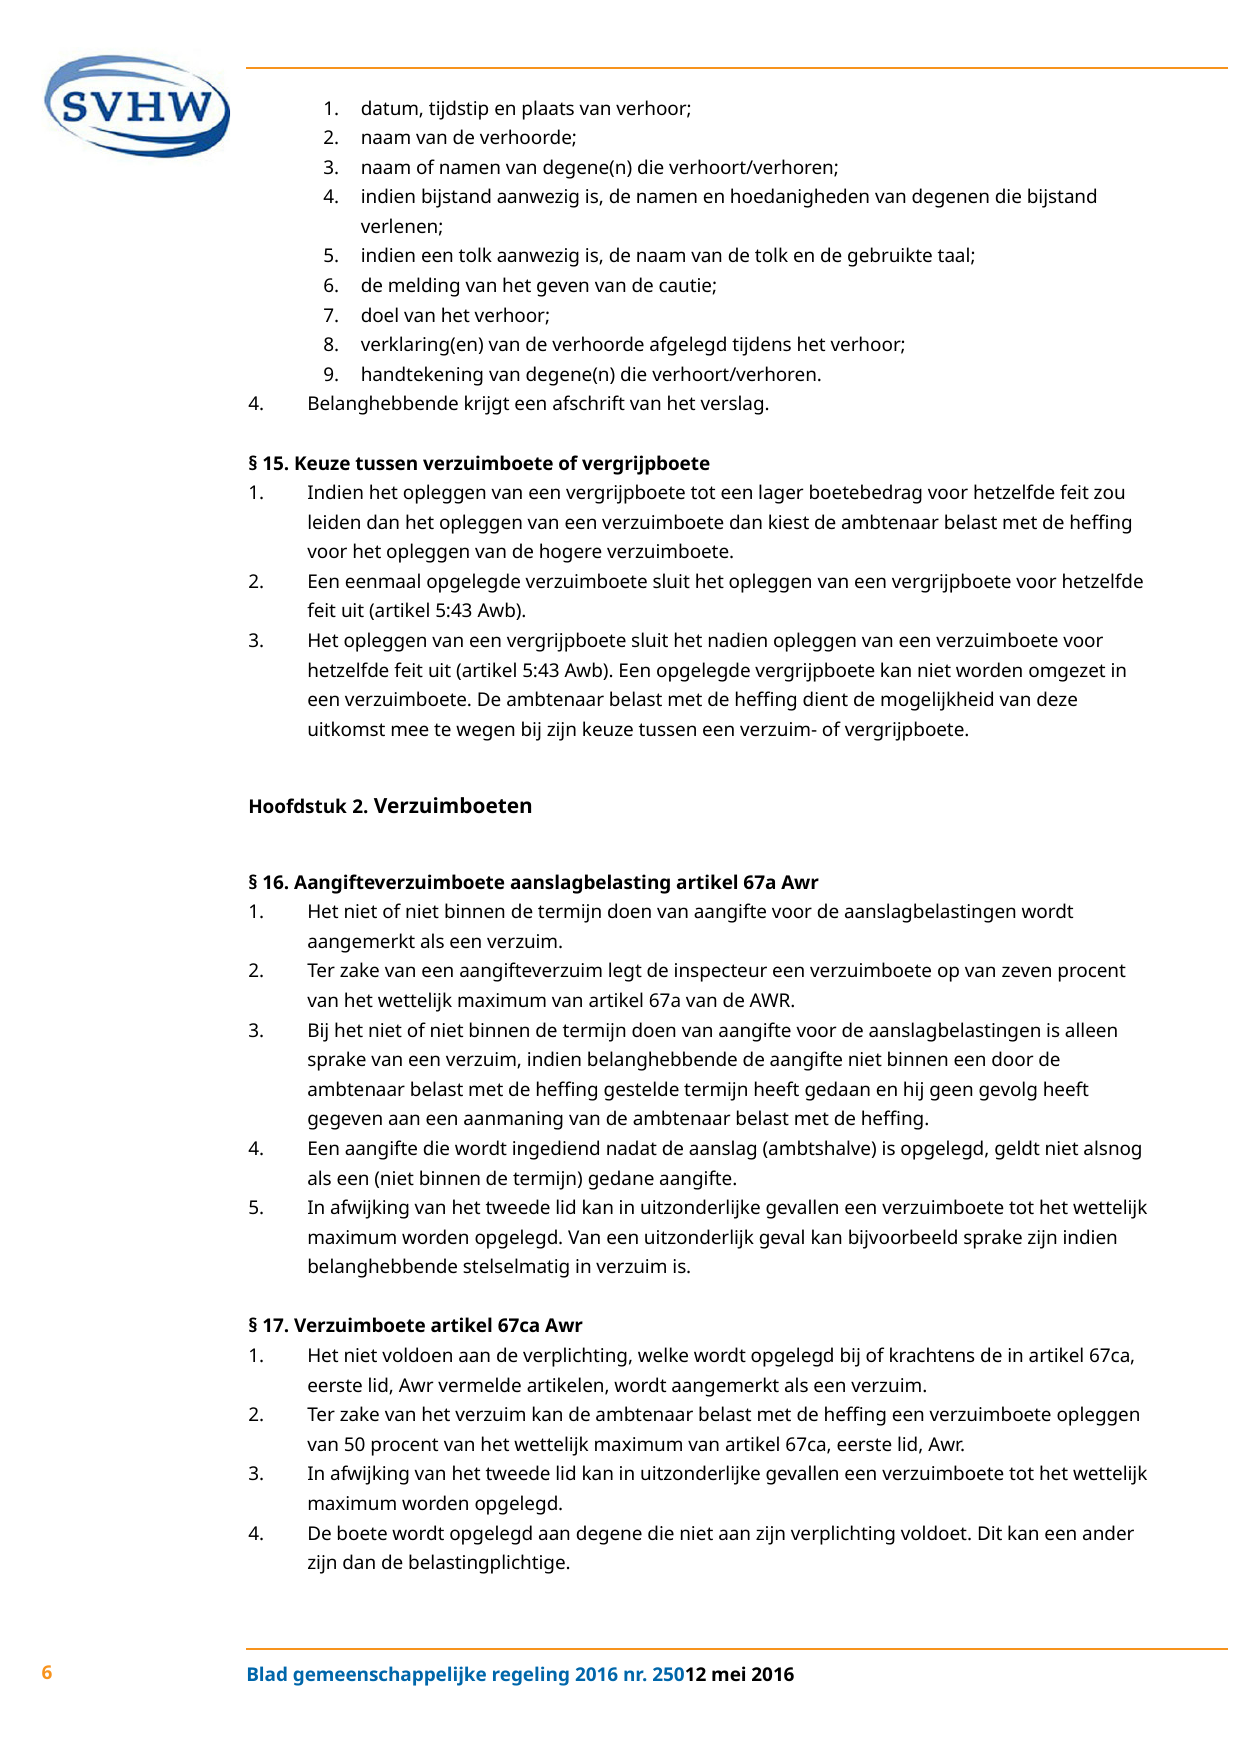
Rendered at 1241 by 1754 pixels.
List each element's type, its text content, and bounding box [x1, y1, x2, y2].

list Belanghebbende krijgt een afschrift van het verslag. [248, 391, 1152, 416]
list doel van het verhoor; [323, 302, 1152, 328]
list naam of namen van degene(n) die verhoort/verhoren; [323, 154, 1152, 180]
list Indien het opleggen van een vergrijpboete tot een lager boetebedrag voor hetzelfde feit zou leiden dan het opleggen van een verzuimboete dan kiest de ambtenaar belast met de heffing voor het opleggen van de hogere verzuimboete. [248, 479, 1152, 564]
picture [41, 47, 231, 172]
list Een eenmaal opgelegde verzuimboete sluit het opleggen van een vergrijpboete voor hetzelfde feit uit (artikel 5:43 Awb). [248, 568, 1152, 623]
list Ter zake van het verzuim kan de ambtenaar belast met de heffing een verzuimboete opleggen van 50 procent van het wettelijk maximum van artikel 67ca, eerste lid, Awr. [248, 1401, 1152, 1457]
text § 16. Aangifteverzuimboete aanslagbelasting artikel 67a Awr [248, 869, 1152, 895]
list De boete wordt opgelegd aan degene die niet aan zijn verplichting voldoet. Dit kan een ander zijn dan de belastingplichtige. [248, 1520, 1152, 1575]
list verklaring(en) van de verhoorde afgelegd tijdens het verhoor; [323, 331, 1152, 357]
list handtekening van degene(n) die verhoort/verhoren. [323, 361, 1152, 387]
text Hoofdstuk 2. Verzuimboeten [248, 791, 1152, 820]
list datum, tijdstip en plaats van verhoor; [323, 95, 1152, 121]
list In afwijking van het tweede lid kan in uitzonderlijke gevallen een verzuimboete tot het wettelijk maximum worden opgelegd. [248, 1461, 1152, 1516]
list Het opleggen van een vergrijpboete sluit het nadien opleggen van een verzuimboete voor hetzelfde feit uit (artikel 5:43 Awb). Een opgelegde vergrijpboete kan niet worden omgezet in een verzuimboete. De ambtenaar belast met de heffing dient de mogelijkheid van deze uitkomst mee te wegen bij zijn keuze tussen een verzuim- of vergrijpboete. [248, 627, 1152, 742]
list naam van de verhoorde; [323, 124, 1152, 150]
text § 15. Keuze tussen verzuimboete of vergrijpboete [248, 450, 1152, 476]
list In afwijking van het tweede lid kan in uitzonderlijke gevallen een verzuimboete tot het wettelijk maximum worden opgelegd. Van een uitzonderlijk geval kan bijvoorbeeld sprake zijn indien belanghebbende stelselmatig in verzuim is. [248, 1194, 1152, 1279]
list Bij het niet of niet binnen de termijn doen van aangifte voor de aanslagbelastingen is alleen sprake van een verzuim, indien belanghebbende de aangifte niet binnen een door de ambtenaar belast met de heffing gestelde termijn heeft gedaan en hij geen gevolg heeft gegeven aan een aanmaning van de ambtenaar belast met de heffing. [248, 1017, 1152, 1131]
list de melding van het geven van de cautie; [323, 272, 1152, 298]
list Een aangifte die wordt ingediend nadat de aanslag (ambtshalve) is opgelegd, geldt niet alsnog als een (niet binnen de termijn) gedane aangifte. [248, 1135, 1152, 1191]
list Het niet voldoen aan de verplichting, welke wordt opgelegd bij of krachtens de in artikel 67ca, eerste lid, Awr vermelde artikelen, wordt aangemerkt als een verzuim. [248, 1342, 1152, 1398]
text § 17. Verzuimboete artikel 67ca Awr [248, 1313, 1152, 1338]
list Ter zake van een aangifteverzuim legt de inspecteur een verzuimboete op van zeven procent van het wettelijk maximum van artikel 67a van de AWR. [248, 958, 1152, 1013]
list Het niet of niet binnen de termijn doen van aangifte voor de aanslagbelastingen wordt aangemerkt als een verzuim. [248, 898, 1152, 954]
list indien een tolk aanwezig is, de naam van de tolk en de gebruikte taal; [323, 243, 1152, 268]
list indien bijstand aanwezig is, de namen en hoedanigheden van degenen die bijstand verlenen; [323, 183, 1152, 239]
